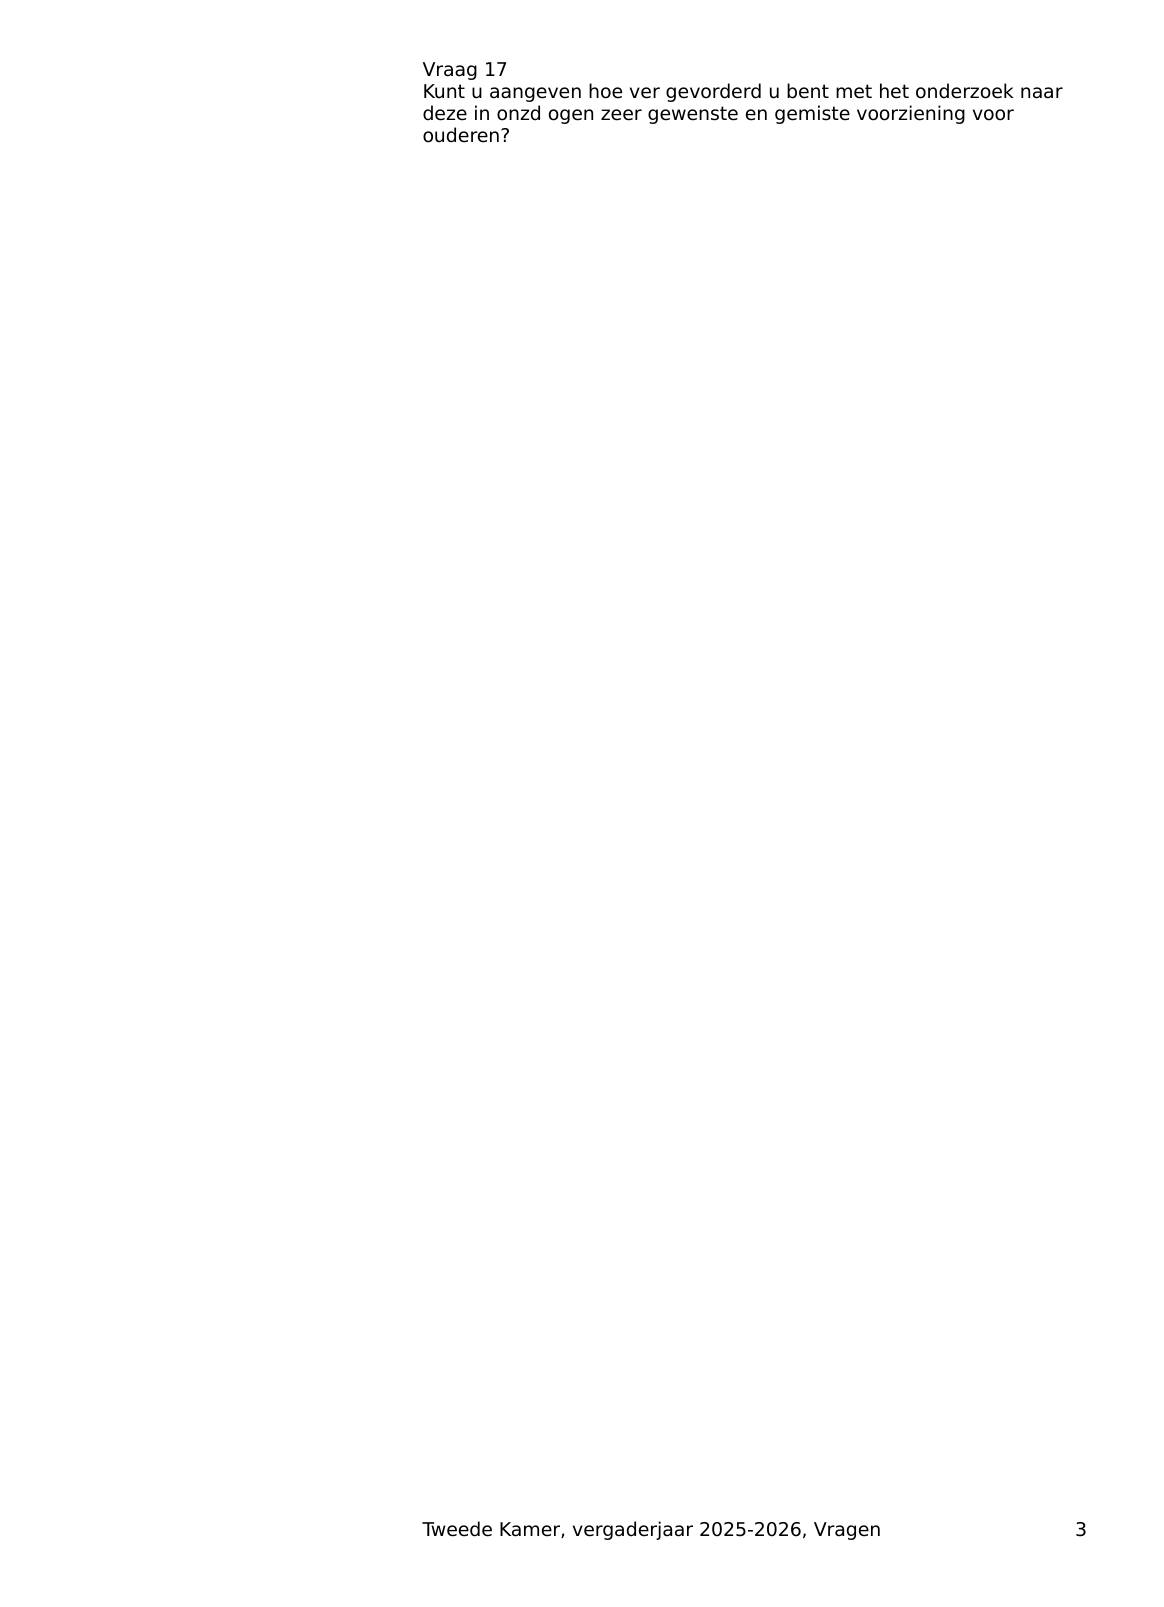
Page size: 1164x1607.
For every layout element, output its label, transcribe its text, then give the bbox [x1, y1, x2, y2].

text Vraag 17 [422, 59, 1087, 81]
text Kunt u aangeven hoe ver gevorderd u bent met het onderzoek naar deze in onzd ogen zeer gewenste en gemiste voorziening voor ouderen? [422, 81, 1087, 147]
